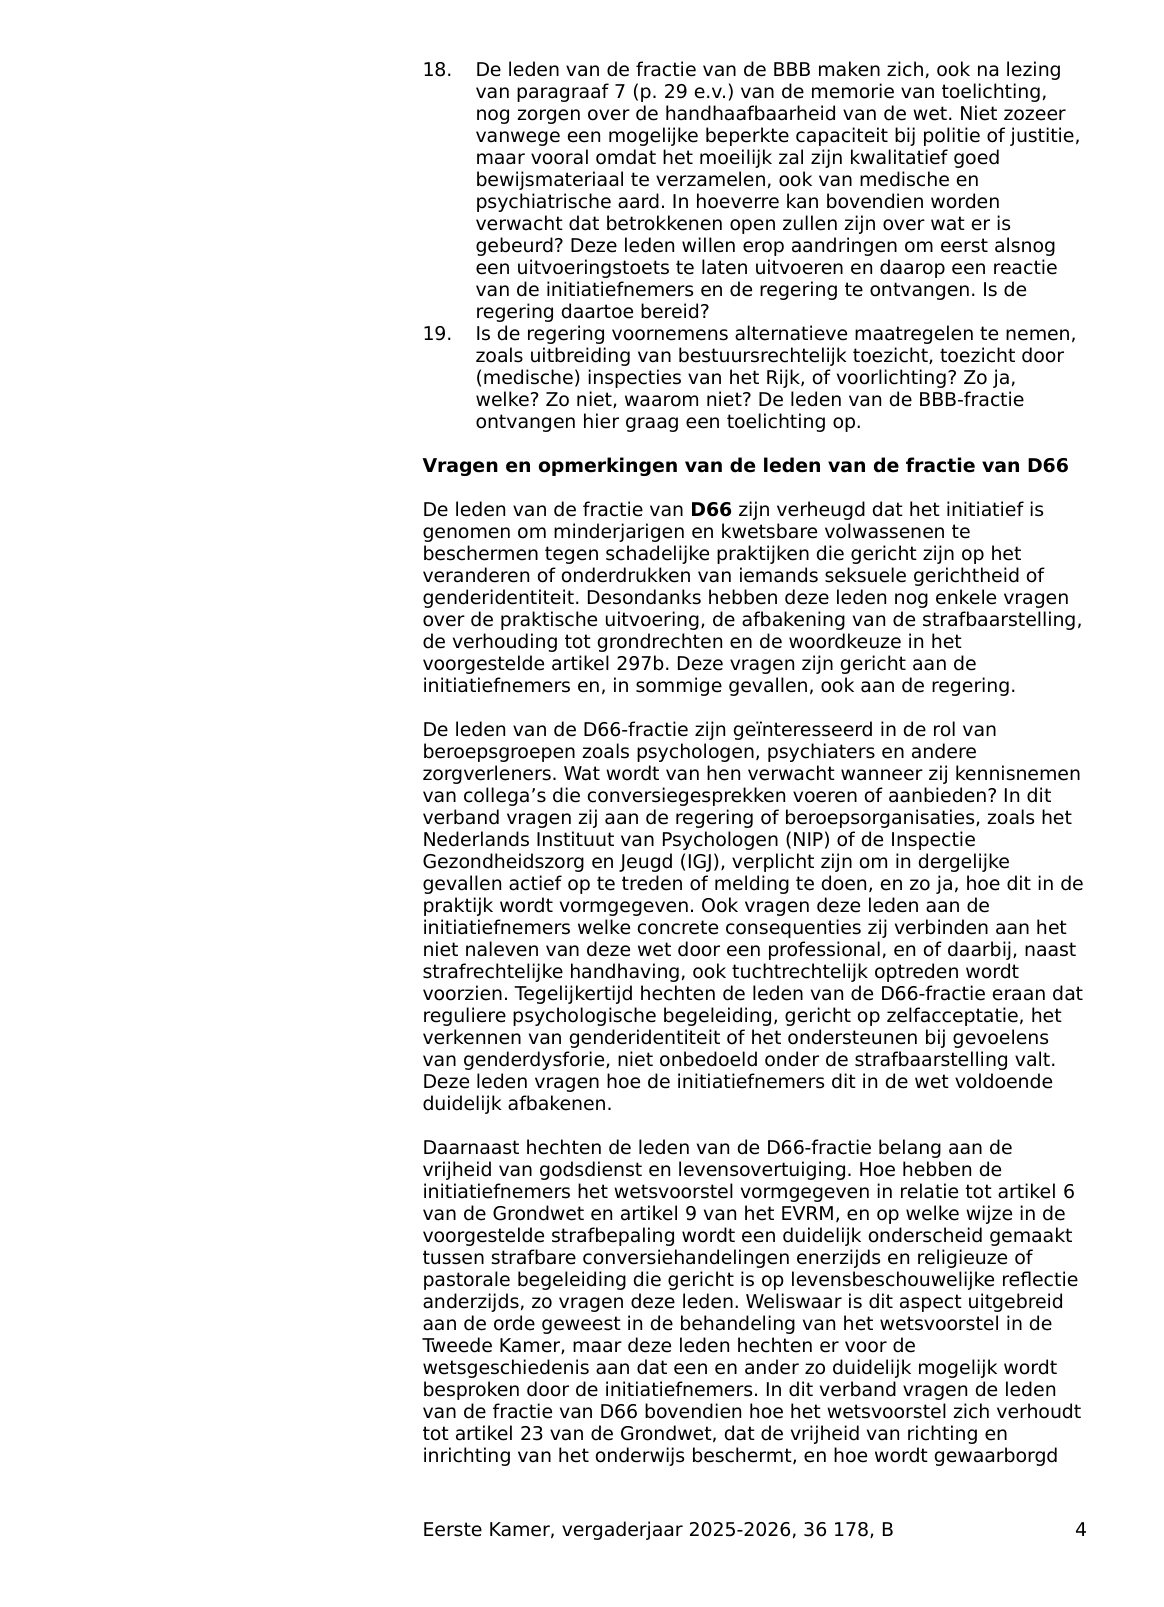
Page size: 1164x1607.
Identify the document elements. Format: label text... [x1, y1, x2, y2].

subtitle Vragen en opmerkingen van de leden van de fractie van D66 [422, 455, 1087, 477]
text Daarnaast hechten de leden van de D66-fractie belang aan de vrijheid van godsdienst en levensovertuiging. Hoe hebben de initiatiefnemers het wetsvoorstel vormgegeven in relatie tot artikel 6 van de Grondwet en artikel 9 van het EVRM, en op welke wijze in de voorgestelde strafbepaling wordt een duidelijk onderscheid gemaakt tussen strafbare conversiehandelingen enerzijds en religieuze of pastorale begeleiding die gericht is op levensbeschouwelijke reflectie anderzijds, zo vragen deze leden. Weliswaar is dit aspect uitgebreid aan de orde geweest in de behandeling van het wetsvoorstel in de Tweede Kamer, maar deze leden hechten er voor de wetsgeschiedenis aan dat een en ander zo duidelijk mogelijk wordt besproken door de initiatiefnemers. In dit verband vragen de leden van de fractie van D66 bovendien hoe het wetsvoorstel zich verhoudt tot artikel 23 van de Grondwet, dat de vrijheid van richting en inrichting van het onderwijs beschermt, en hoe wordt gewaarborgd [422, 1137, 1087, 1467]
text 18. De leden van de fractie van de BBB maken zich, ook na lezing van paragraaf 7 (p. 29 e.v.) van de memorie van toelichting, nog zorgen over de handhaafbaarheid van de wet. Niet zozeer vanwege een mogelijke beperkte capaciteit bij politie of justitie, maar vooral omdat het moeilijk zal zijn kwalitatief goed bewijsmateriaal te verzamelen, ook van medische en psychiatrische aard. In hoeverre kan bovendien worden verwacht dat betrokkenen open zullen zijn over wat er is gebeurd? Deze leden willen erop aandringen om eerst alsnog een uitvoeringstoets te laten uitvoeren en daarop een reactie van de initiatiefnemers en de regering te ontvangen. Is de regering daartoe bereid? [422, 59, 1087, 323]
text De leden van de D66-fractie zijn geïnteresseerd in de rol van beroepsgroepen zoals psychologen, psychiaters en andere zorgverleners. Wat wordt van hen verwacht wanneer zij kennisnemen van collega’s die conversiegesprekken voeren of aanbieden? In dit verband vragen zij aan de regering of beroepsorganisaties, zoals het Nederlands Instituut van Psychologen (NIP) of de Inspectie Gezondheidszorg en Jeugd (IGJ), verplicht zijn om in dergelijke gevallen actief op te treden of melding te doen, en zo ja, hoe dit in de praktijk wordt vormgegeven. Ook vragen deze leden aan de initiatiefnemers welke concrete consequenties zij verbinden aan het niet naleven van deze wet door een professional, en of daarbij, naast strafrechtelijke handhaving, ook tuchtrechtelijk optreden wordt voorzien. Tegelijkertijd hechten de leden van de D66-fractie eraan dat reguliere psychologische begeleiding, gericht op zelfacceptatie, het verkennen van genderidentiteit of het ondersteunen bij gevoelens van genderdysforie, niet onbedoeld onder de strafbaarstelling valt. Deze leden vragen hoe de initiatiefnemers dit in de wet voldoende duidelijk afbakenen. [422, 719, 1087, 1115]
text De leden van de fractie van D66 zijn verheugd dat het initiatief is genomen om minderjarigen en kwetsbare volwassenen te beschermen tegen schadelijke praktijken die gericht zijn op het veranderen of onderdrukken van iemands seksuele gerichtheid of genderidentiteit. Desondanks hebben deze leden nog enkele vragen over de praktische uitvoering, de afbakening van de strafbaarstelling, de verhouding tot grondrechten en de woordkeuze in het voorgestelde artikel 297b. Deze vragen zijn gericht aan de initiatiefnemers en, in sommige gevallen, ook aan de regering. [422, 499, 1087, 697]
text 19. Is de regering voornemens alternatieve maatregelen te nemen, zoals uitbreiding van bestuursrechtelijk toezicht, toezicht door (medische) inspecties van het Rijk, of voorlichting? Zo ja, welke? Zo niet, waarom niet? De leden van de BBB-fractie ontvangen hier graag een toelichting op. [422, 323, 1087, 433]
